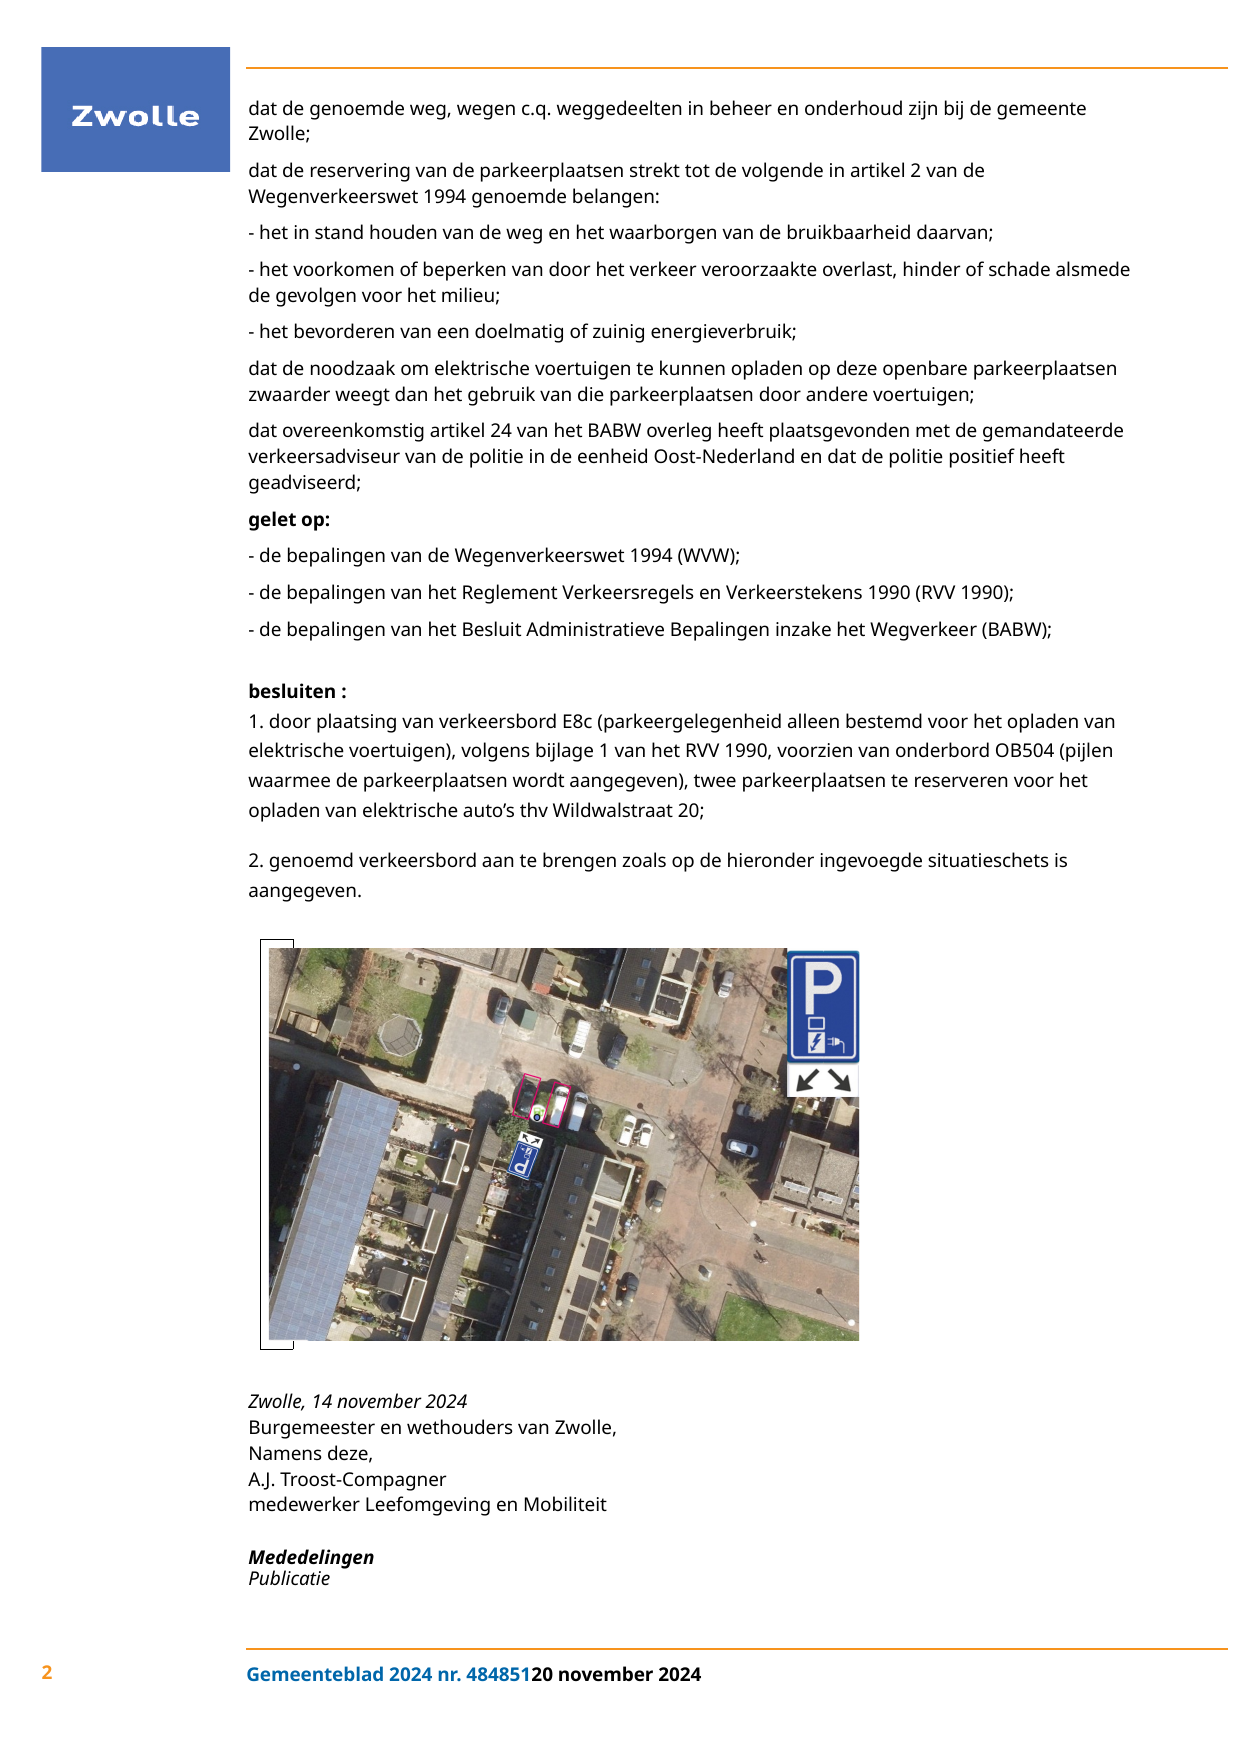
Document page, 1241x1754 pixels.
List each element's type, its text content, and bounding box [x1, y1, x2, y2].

text 1. door plaatsing van verkeersbord E8c (parkeergelegenheid alleen bestemd voor het opladen van elektrische voertuigen), volgens bijlage 1 van het RVV 1990, voorzien van onderbord OB504 (pijlen waarmee de parkeerplaatsen wordt aangegeven), twee parkeerplaatsen te reserveren voor het opladen van elektrische auto’s thv Wildwalstraat 20; [248, 708, 1152, 823]
text besluiten : [248, 678, 1152, 704]
text - het voorkomen of beperken van door het verkeer veroorzaakte overlast, hinder of schade alsmede de gevolgen voor het milieu; [248, 256, 1152, 308]
text 2. genoemd verkeersbord aan te brengen zoals op de hieronder ingevoegde situatieschets is aangegeven. [248, 847, 1152, 903]
text medewerker Leefomgeving en Mobiliteit [248, 1492, 1152, 1517]
text - de bepalingen van het Besluit Administratieve Bepalingen inzake het Wegverkeer (BABW); [248, 616, 1152, 642]
picture [268, 948, 860, 1341]
text dat de noodzaak om elektrische voertuigen te kunnen opladen op deze openbare parkeerplaatsen zwaarder weegt dan het gebruik van die parkeerplaatsen door andere voertuigen; [248, 355, 1152, 407]
text Publicatie [248, 1570, 1152, 1589]
picture [41, 47, 231, 172]
text - het bevorderen van een doelmatig of zuinig energieverbruik; [248, 319, 1152, 344]
text dat overeenkomstig artikel 24 van het BABW overleg heeft plaatsgevonden met de gemandateerde verkeersadviseur van de politie in de eenheid Oost-Nederland en dat de politie positief heeft geadviseerd; [248, 418, 1152, 495]
text gelet op: [248, 506, 1152, 532]
text - het in stand houden van de weg en het waarborgen van de bruikbaarheid daarvan; [248, 219, 1152, 245]
text - de bepalingen van de Wegenverkeerswet 1994 (WVW); [248, 542, 1152, 568]
text Namens deze, [248, 1440, 1152, 1466]
text - de bepalingen van het Reglement Verkeersregels en Verkeerstekens 1990 (RVV 1990); [248, 579, 1152, 605]
text dat de reservering van de parkeerplaatsen strekt tot de volgende in artikel 2 van de Wegenverkeerswet 1994 genoemde belangen: [248, 157, 1152, 209]
text A.J. Troost-Compagner [248, 1466, 1152, 1492]
text Zwolle, 14 november 2024 [248, 1389, 1152, 1414]
text Burgemeester en wethouders van Zwolle, [248, 1414, 1152, 1440]
text Mededelingen [248, 1544, 1152, 1570]
text dat de genoemde weg, wegen c.q. weggedeelten in beheer en onderhoud zijn bij de gemeente Zwolle; [248, 95, 1152, 146]
